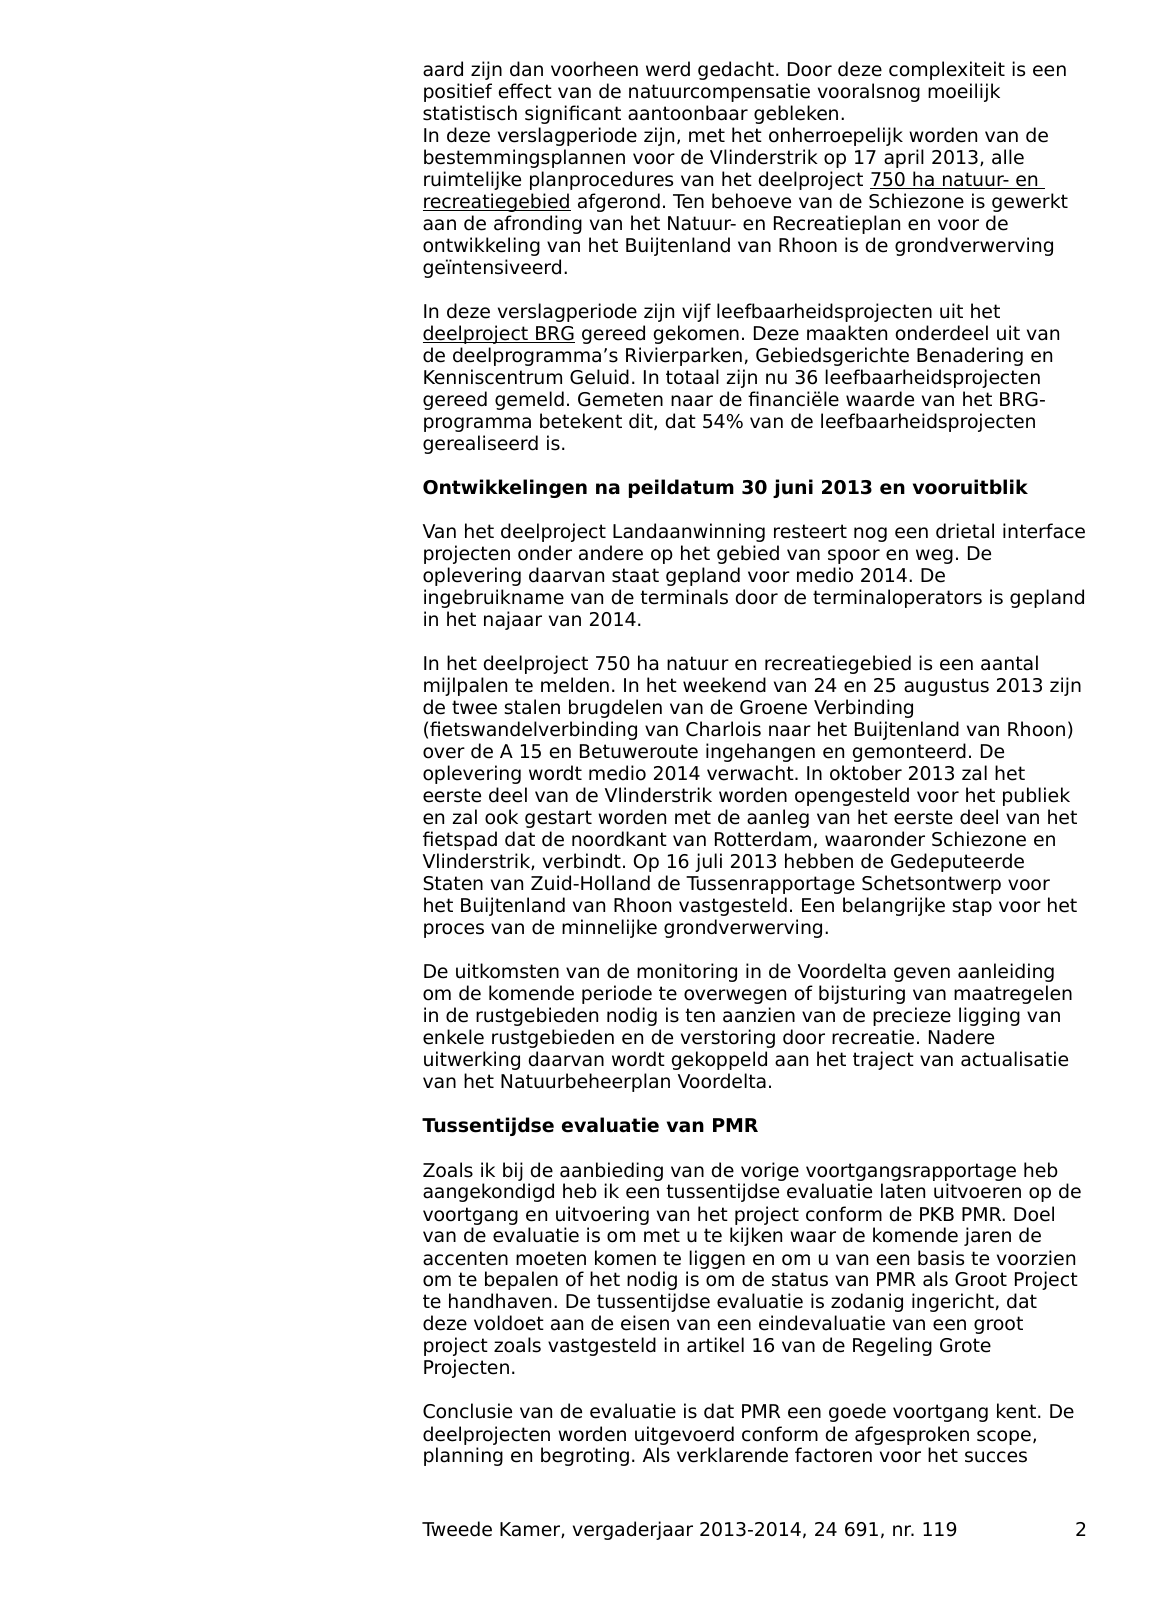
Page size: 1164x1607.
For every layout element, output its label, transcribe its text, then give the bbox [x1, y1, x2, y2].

subtitle Ontwikkelingen na peildatum 30 juni 2013 en vooruitblik [422, 477, 1087, 499]
text In deze verslagperiode zijn vijf leefbaarheidsprojecten uit het deelproject BRG gereed gekomen. Deze maakten onderdeel uit van de deelprogramma’s Rivierparken, Gebiedsgerichte Benadering en Kenniscentrum Geluid. In totaal zijn nu 36 leefbaarheidsprojecten gereed gemeld. Gemeten naar de financiële waarde van het BRG-programma betekent dit, dat 54% van de leefbaarheidsprojecten gerealiseerd is. [422, 301, 1087, 455]
text In deze verslagperiode zijn, met het onherroepelijk worden van de bestemmingsplannen voor de Vlinderstrik op 17 april 2013, alle ruimtelijke planprocedures van het deelproject 750 ha natuur- en recreatiegebied afgerond. Ten behoeve van de Schiezone is gewerkt aan de afronding van het Natuur- en Recreatieplan en voor de ontwikkeling van het Buijtenland van Rhoon is de grondverwerving geïntensiveerd. [422, 125, 1087, 279]
subtitle Tussentijdse evaluatie van PMR [422, 1115, 1087, 1137]
text In het deelproject 750 ha natuur en recreatiegebied is een aantal mijlpalen te melden. In het weekend van 24 en 25 augustus 2013 zijn de twee stalen brugdelen van de Groene Verbinding (fietswandelverbinding van Charlois naar het Buijtenland van Rhoon) over de A 15 en Betuweroute ingehangen en gemonteerd. De oplevering wordt medio 2014 verwacht. In oktober 2013 zal het eerste deel van de Vlinderstrik worden opengesteld voor het publiek en zal ook gestart worden met de aanleg van het eerste deel van het fietspad dat de noordkant van Rotterdam, waaronder Schiezone en Vlinderstrik, verbindt. Op 16 juli 2013 hebben de Gedeputeerde Staten van Zuid-Holland de Tussenrapportage Schetsontwerp voor het Buijtenland van Rhoon vastgesteld. Een belangrijke stap voor het proces van de minnelijke grondverwerving. [422, 653, 1087, 939]
text Van het deelproject Landaanwinning resteert nog een drietal interface projecten onder andere op het gebied van spoor en weg. De oplevering daarvan staat gepland voor medio 2014. De ingebruikname van de terminals door de terminaloperators is gepland in het najaar van 2014. [422, 521, 1087, 631]
text De uitkomsten van de monitoring in de Voordelta geven aanleiding om de komende periode te overwegen of bijsturing van maatregelen in de rustgebieden nodig is ten aanzien van de precieze ligging van enkele rustgebieden en de verstoring door recreatie. Nadere uitwerking daarvan wordt gekoppeld aan het traject van actualisatie van het Natuurbeheerplan Voordelta. [422, 961, 1087, 1093]
text Zoals ik bij de aanbieding van de vorige voortgangsrapportage heb aangekondigd heb ik een tussentijdse evaluatie laten uitvoeren op de voortgang en uitvoering van het project conform de PKB PMR. Doel van de evaluatie is om met u te kijken waar de komende jaren de accenten moeten komen te liggen en om u van een basis te voorzien om te bepalen of het nodig is om de status van PMR als Groot Project te handhaven. De tussentijdse evaluatie is zodanig ingericht, dat deze voldoet aan de eisen van een eindevaluatie van een groot project zoals vastgesteld in artikel 16 van de Regeling Grote Projecten. [422, 1159, 1087, 1379]
text Conclusie van de evaluatie is dat PMR een goede voortgang kent. De deelprojecten worden uitgevoerd conform de afgesproken scope, planning en begroting. Als verklarende factoren voor het succes [422, 1401, 1087, 1467]
text aard zijn dan voorheen werd gedacht. Door deze complexiteit is een positief effect van de natuurcompensatie vooralsnog moeilijk statistisch significant aantoonbaar gebleken. [422, 59, 1087, 125]
